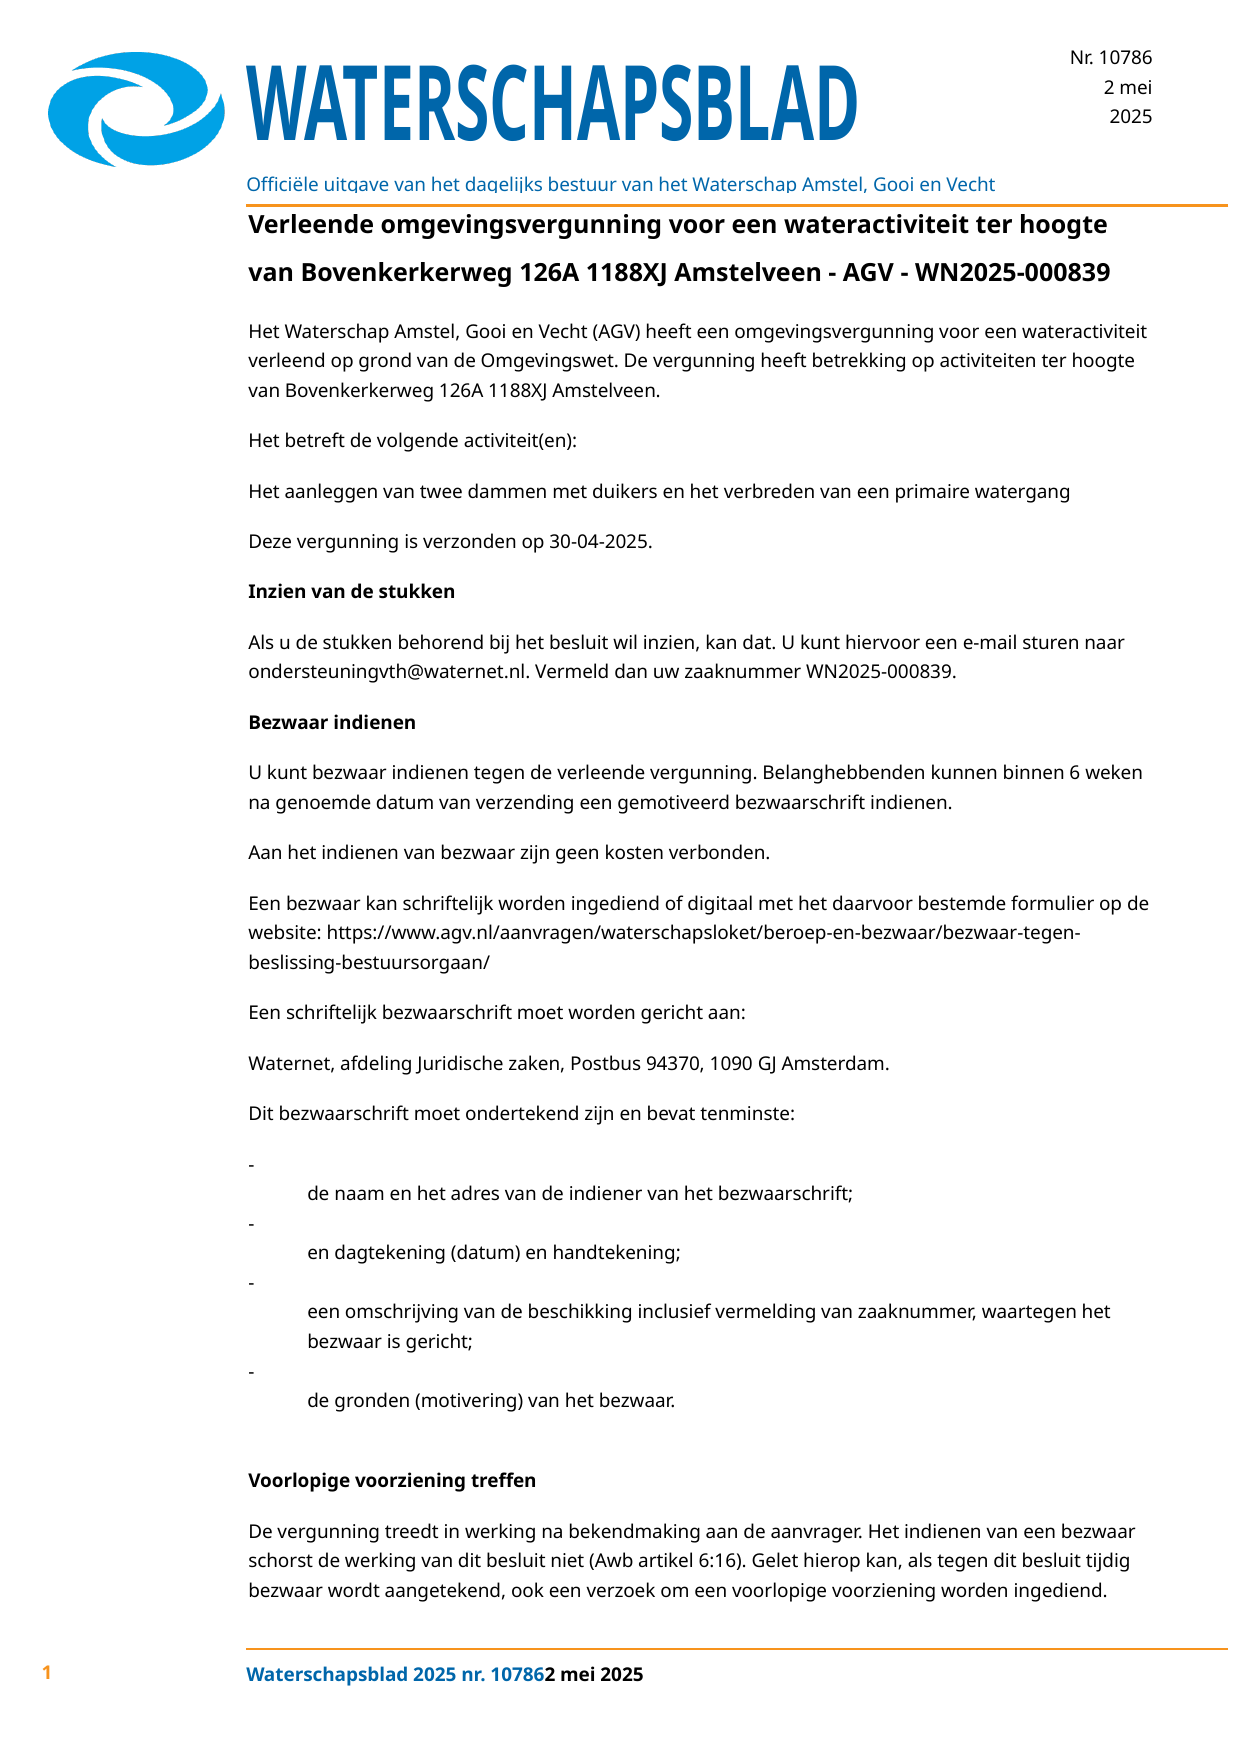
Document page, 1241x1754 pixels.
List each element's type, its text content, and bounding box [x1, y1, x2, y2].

list de gronden (motivering) van het bezwaar. [248, 1387, 1152, 1413]
text Het aanleggen van twee dammen met duikers en het verbreden van een primaire watergang [248, 478, 1152, 504]
text Bezwaar indienen [248, 709, 1152, 735]
text Verleende omgevingsvergunning voor een wateractiviteit ter hoogte van Bovenkerkerweg 126A 1188XJ Amstelveen - AGV - WN2025-000839 [248, 207, 1152, 288]
text Aan het indienen van bezwaar zijn geen kosten verbonden. [248, 839, 1152, 865]
picture [41, 47, 231, 172]
text Als u de stukken behorend bij het besluit wil inzien, kan dat. U kunt hiervoor een e-mail sturen naar ondersteuningvth@waternet.nl. Vermeld dan uw zaaknummer WN2025-000839. [248, 629, 1152, 684]
text Een bezwaar kan schriftelijk worden ingediend of digitaal met het daarvoor bestemde formulier op de website: https://www.agv.nl/aanvragen/waterschapsloket/beroep-en-bezwaar/bezwaar-tegen-beslissing-bestuursorgaan/ [248, 890, 1152, 975]
text Dit bezwaarschrift moet ondertekend zijn en bevat tenminste: [248, 1100, 1152, 1126]
text Inzien van de stukken [248, 579, 1152, 604]
text Het Waterschap Amstel, Gooi en Vecht (AGV) heeft een omgevingsvergunning voor een wateractiviteit verleend op grond van de Omgevingswet. De vergunning heeft betrekking op activiteiten ter hoogte van Bovenkerkerweg 126A 1188XJ Amstelveen. [248, 318, 1152, 403]
text Een schriftelijk bezwaarschrift moet worden gericht aan: [248, 999, 1152, 1025]
text De vergunning treedt in werking na bekendmaking aan de aanvrager. Het indienen van een bezwaar schorst de werking van dit besluit niet (Awb artikel 6:16). Gelet hierop kan, als tegen dit besluit tijdig bezwaar wordt aangetekend, ook een verzoek om een voorlopige voorziening worden ingediend. [248, 1518, 1152, 1603]
list en dagtekening (datum) en handtekening; [248, 1239, 1152, 1265]
text Waternet, afdeling Juridische zaken, Postbus 94370, 1090 GJ Amsterdam. [248, 1050, 1152, 1076]
list de naam en het adres van de indiener van het bezwaarschrift; [248, 1180, 1152, 1206]
list een omschrijving van de beschikking inclusief vermelding van zaaknummer, waartegen het bezwaar is gericht; [248, 1299, 1152, 1354]
text Voorlopige voorziening treffen [248, 1467, 1152, 1493]
text U kunt bezwaar indienen tegen de verleende vergunning. Belanghebbenden kunnen binnen 6 weken na genoemde datum van verzending een gemotiveerd bezwaarschrift indienen. [248, 759, 1152, 815]
text Deze vergunning is verzonden op 30-04-2025. [248, 528, 1152, 554]
text Het betreft de volgende activiteit(en): [248, 427, 1152, 453]
